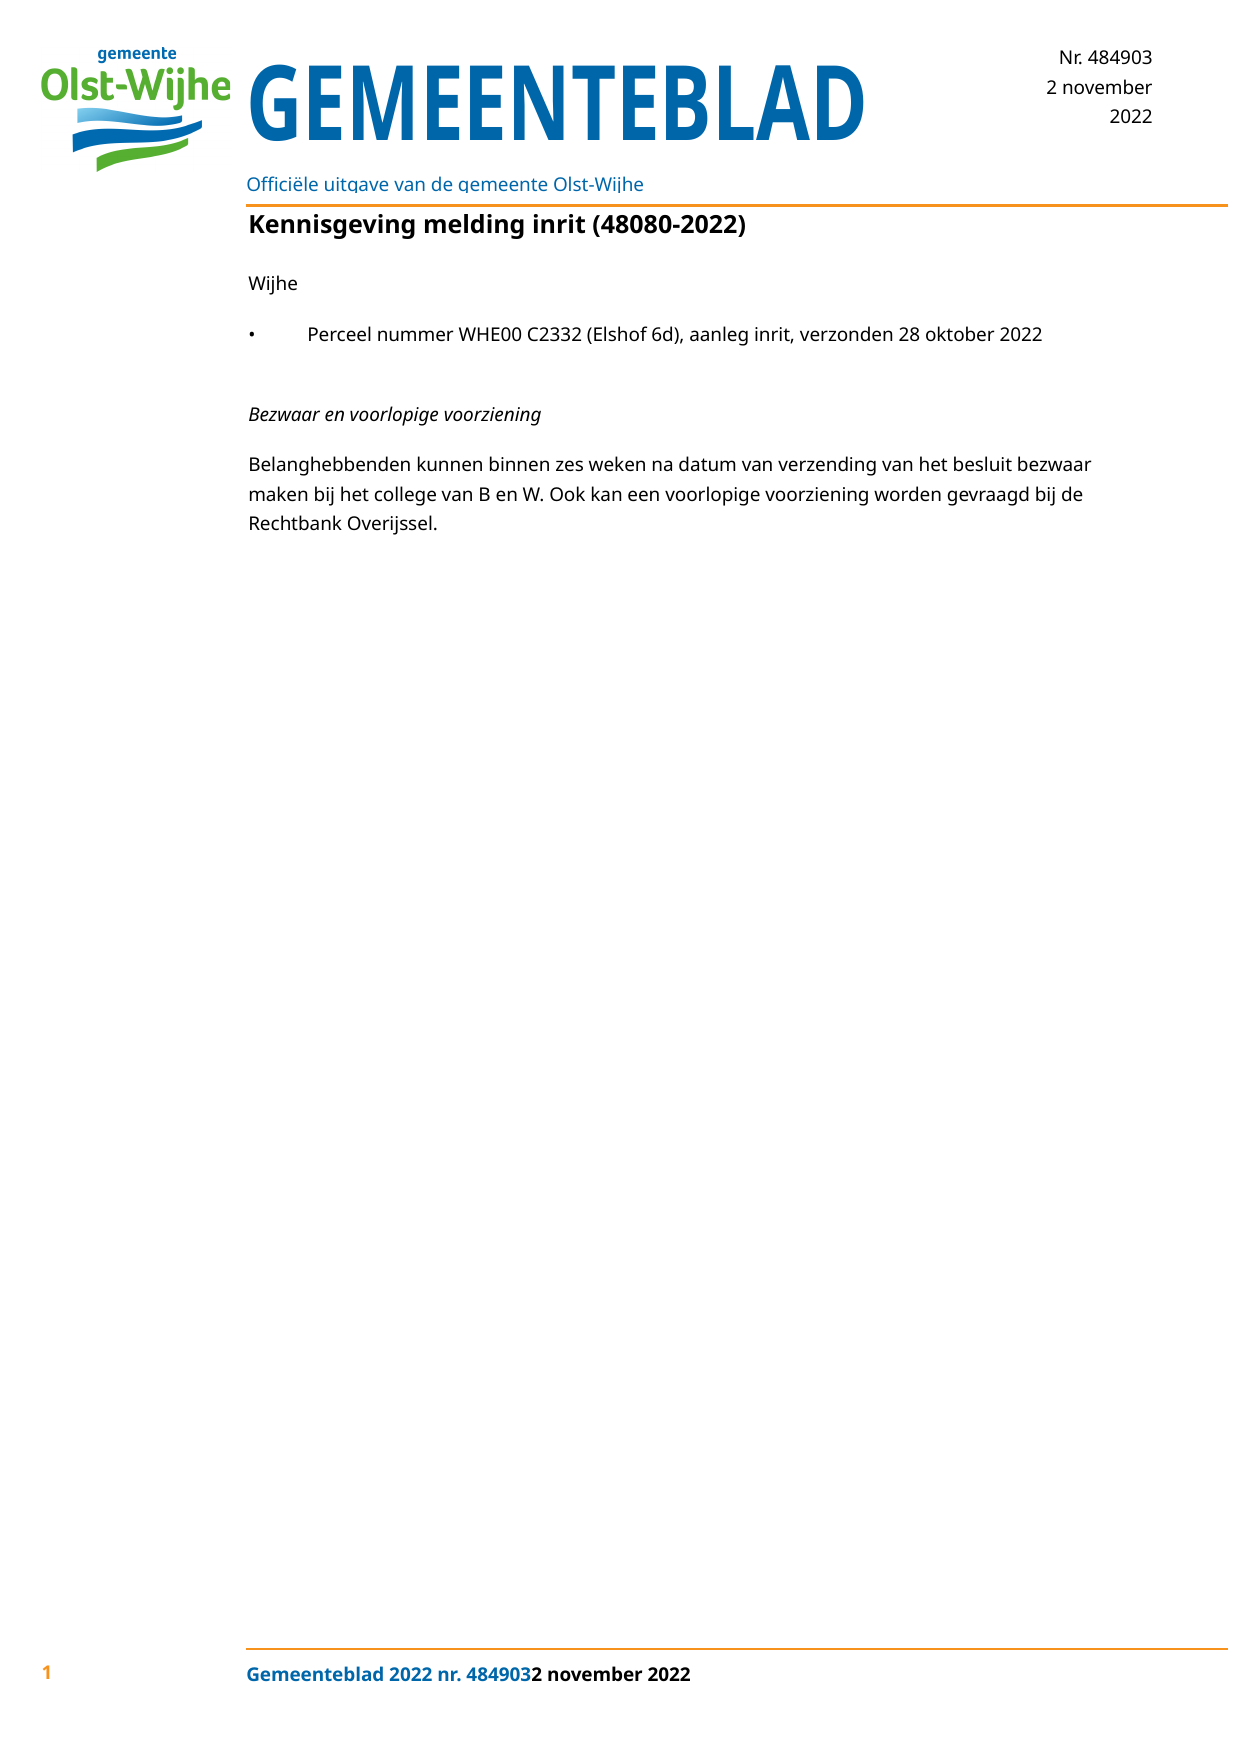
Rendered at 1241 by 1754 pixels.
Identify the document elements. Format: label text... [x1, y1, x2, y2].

list Perceel nummer WHE00 C2332 (Elshof 6d), aanleg inrit, verzonden 28 oktober 2022 [248, 321, 1152, 346]
text Kennisgeving melding inrit (48080-2022) [248, 207, 1152, 241]
text Belanghebbenden kunnen binnen zes weken na datum van verzending van het besluit bezwaar maken bij het college van B en W. Ook kan een voorlopige voorziening worden gevraagd bij de Rechtbank Overijssel. [248, 451, 1152, 536]
text Wijhe [248, 270, 1152, 296]
text Bezwaar en voorlopige voorziening [248, 401, 1152, 426]
picture [41, 47, 231, 172]
